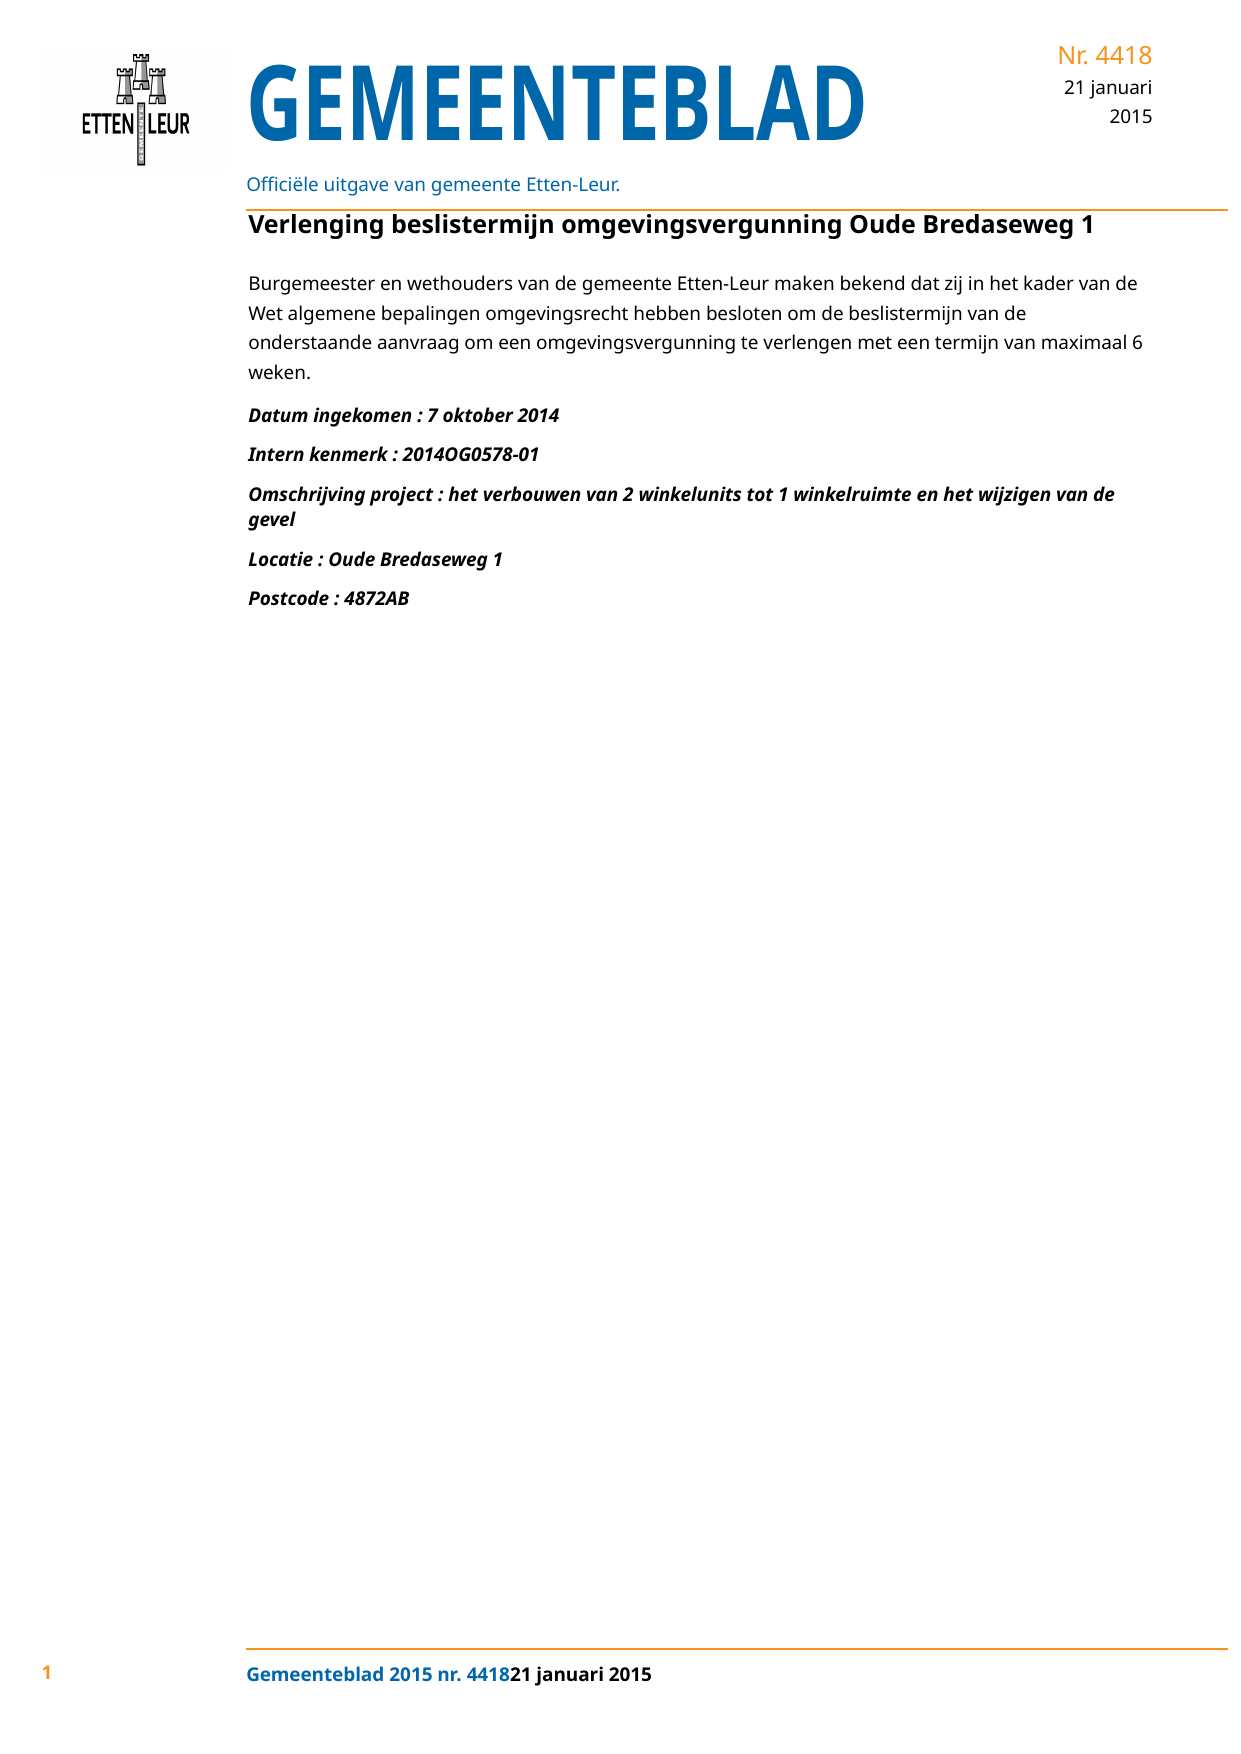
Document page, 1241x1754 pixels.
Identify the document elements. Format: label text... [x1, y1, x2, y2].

text Omschrijving project : het verbouwen van 2 winkelunits tot 1 winkelruimte en het wijzigen van de gevel [248, 481, 1152, 532]
text Datum ingekomen : 7 oktober 2014 [248, 402, 1152, 428]
text Intern kenmerk : 2014OG0578-01 [248, 441, 1152, 467]
text Locatie : Oude Bredaseweg 1 [248, 546, 1152, 571]
text Verlenging beslistermijn omgevingsvergunning Oude Bredaseweg 1 [248, 211, 1152, 241]
text Burgemeester en wethouders van de gemeente Etten-Leur maken bekend dat zij in het kader van de Wet algemene bepalingen omgevingsrecht hebben besloten om de beslistermijn van de onderstaande aanvraag om een omgevingsvergunning te verlengen met een termijn van maximaal 6 weken. [248, 270, 1152, 385]
text Postcode : 4872AB [248, 585, 1152, 611]
picture [41, 47, 231, 172]
